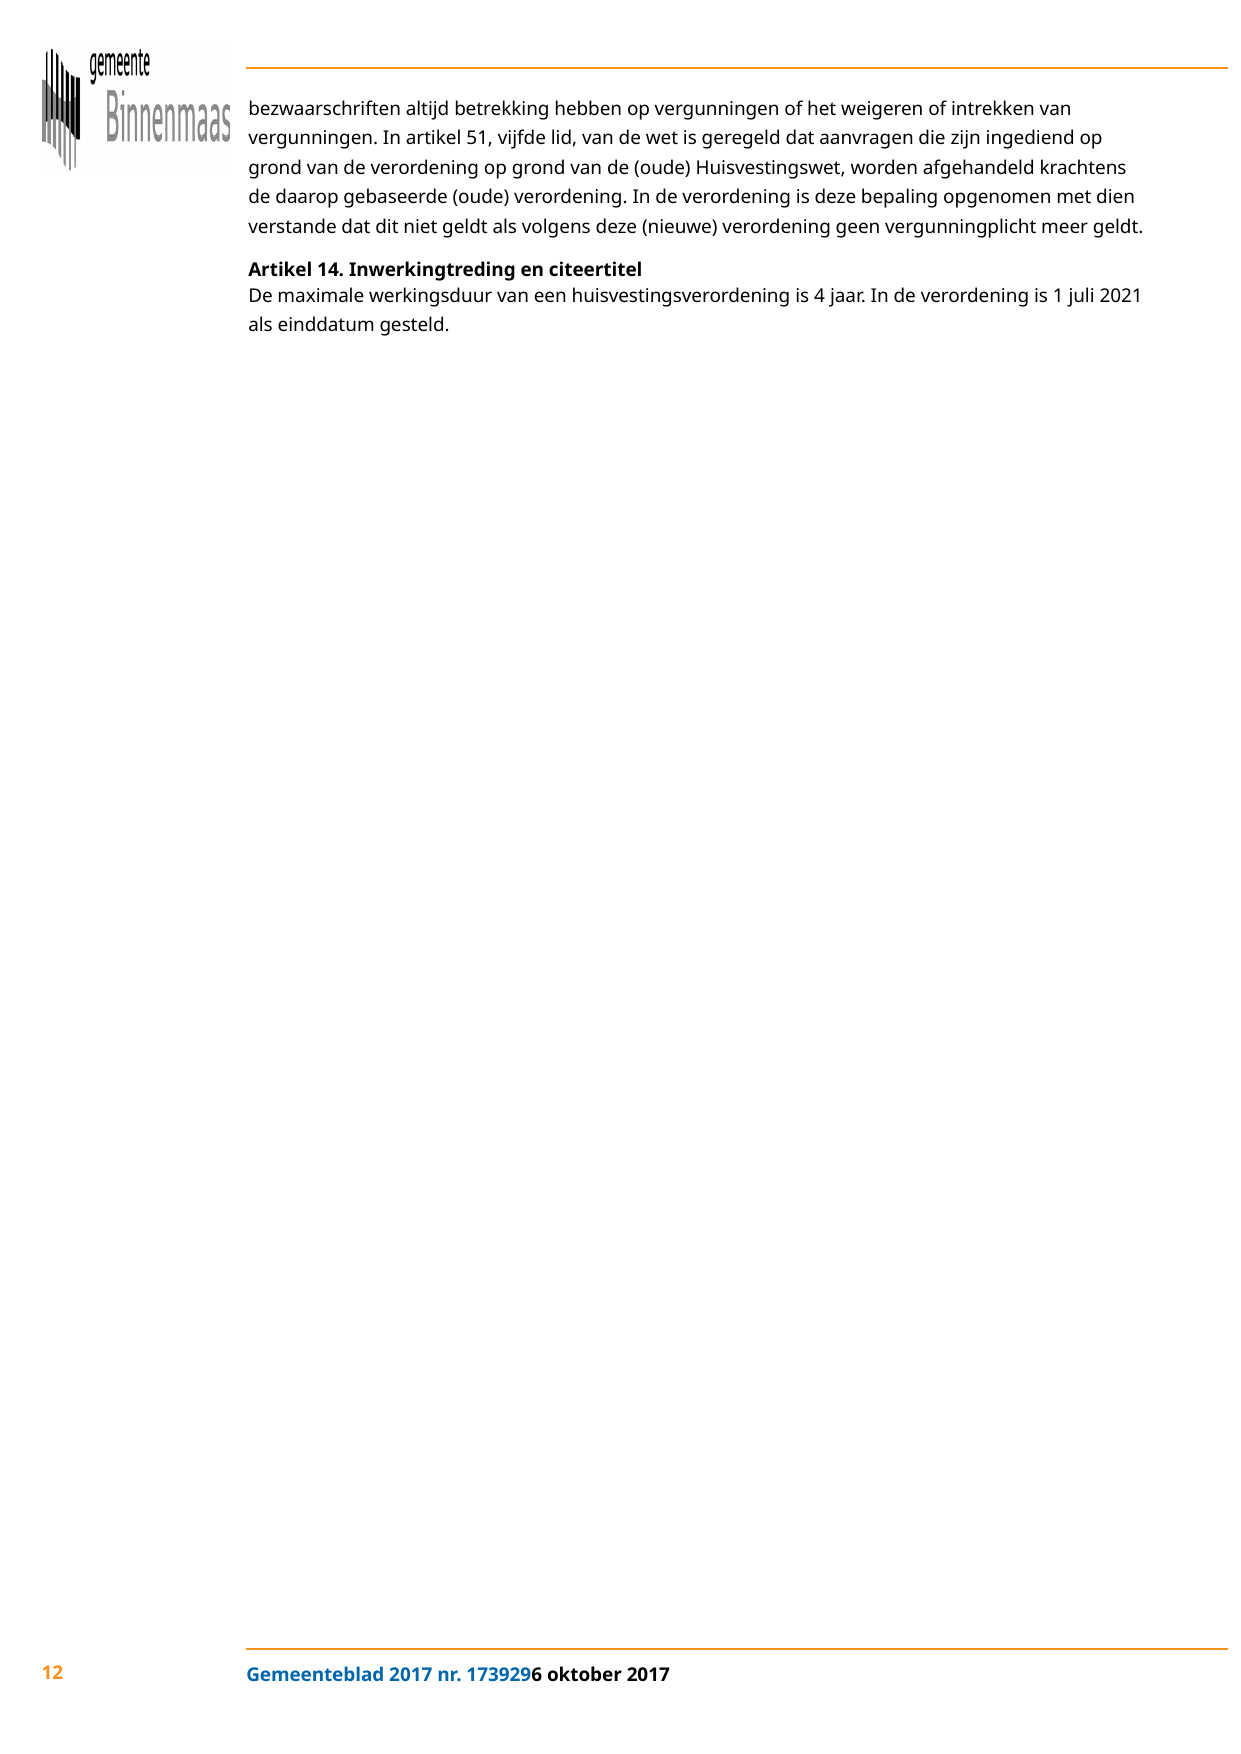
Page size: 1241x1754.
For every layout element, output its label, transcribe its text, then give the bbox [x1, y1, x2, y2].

picture [41, 47, 231, 172]
text De maximale werkingsduur van een huisvestingsverordening is 4 jaar. In de verordening is 1 juli 2021 als einddatum gesteld. [248, 282, 1152, 337]
text Artikel 14. Inwerkingtreding en citeertitel [248, 256, 1152, 282]
text bezwaarschriften altijd betrekking hebben op vergunningen of het weigeren of intrekken van vergunningen. In artikel 51, vijfde lid, van de wet is geregeld dat aanvragen die zijn ingediend op grond van de verordening op grond van de (oude) Huisvestingswet, worden afgehandeld krachtens de daarop gebaseerde (oude) verordening. In de verordening is deze bepaling opgenomen met dien verstande dat dit niet geldt als volgens deze (nieuwe) verordening geen vergunningplicht meer geldt. [248, 95, 1152, 239]
